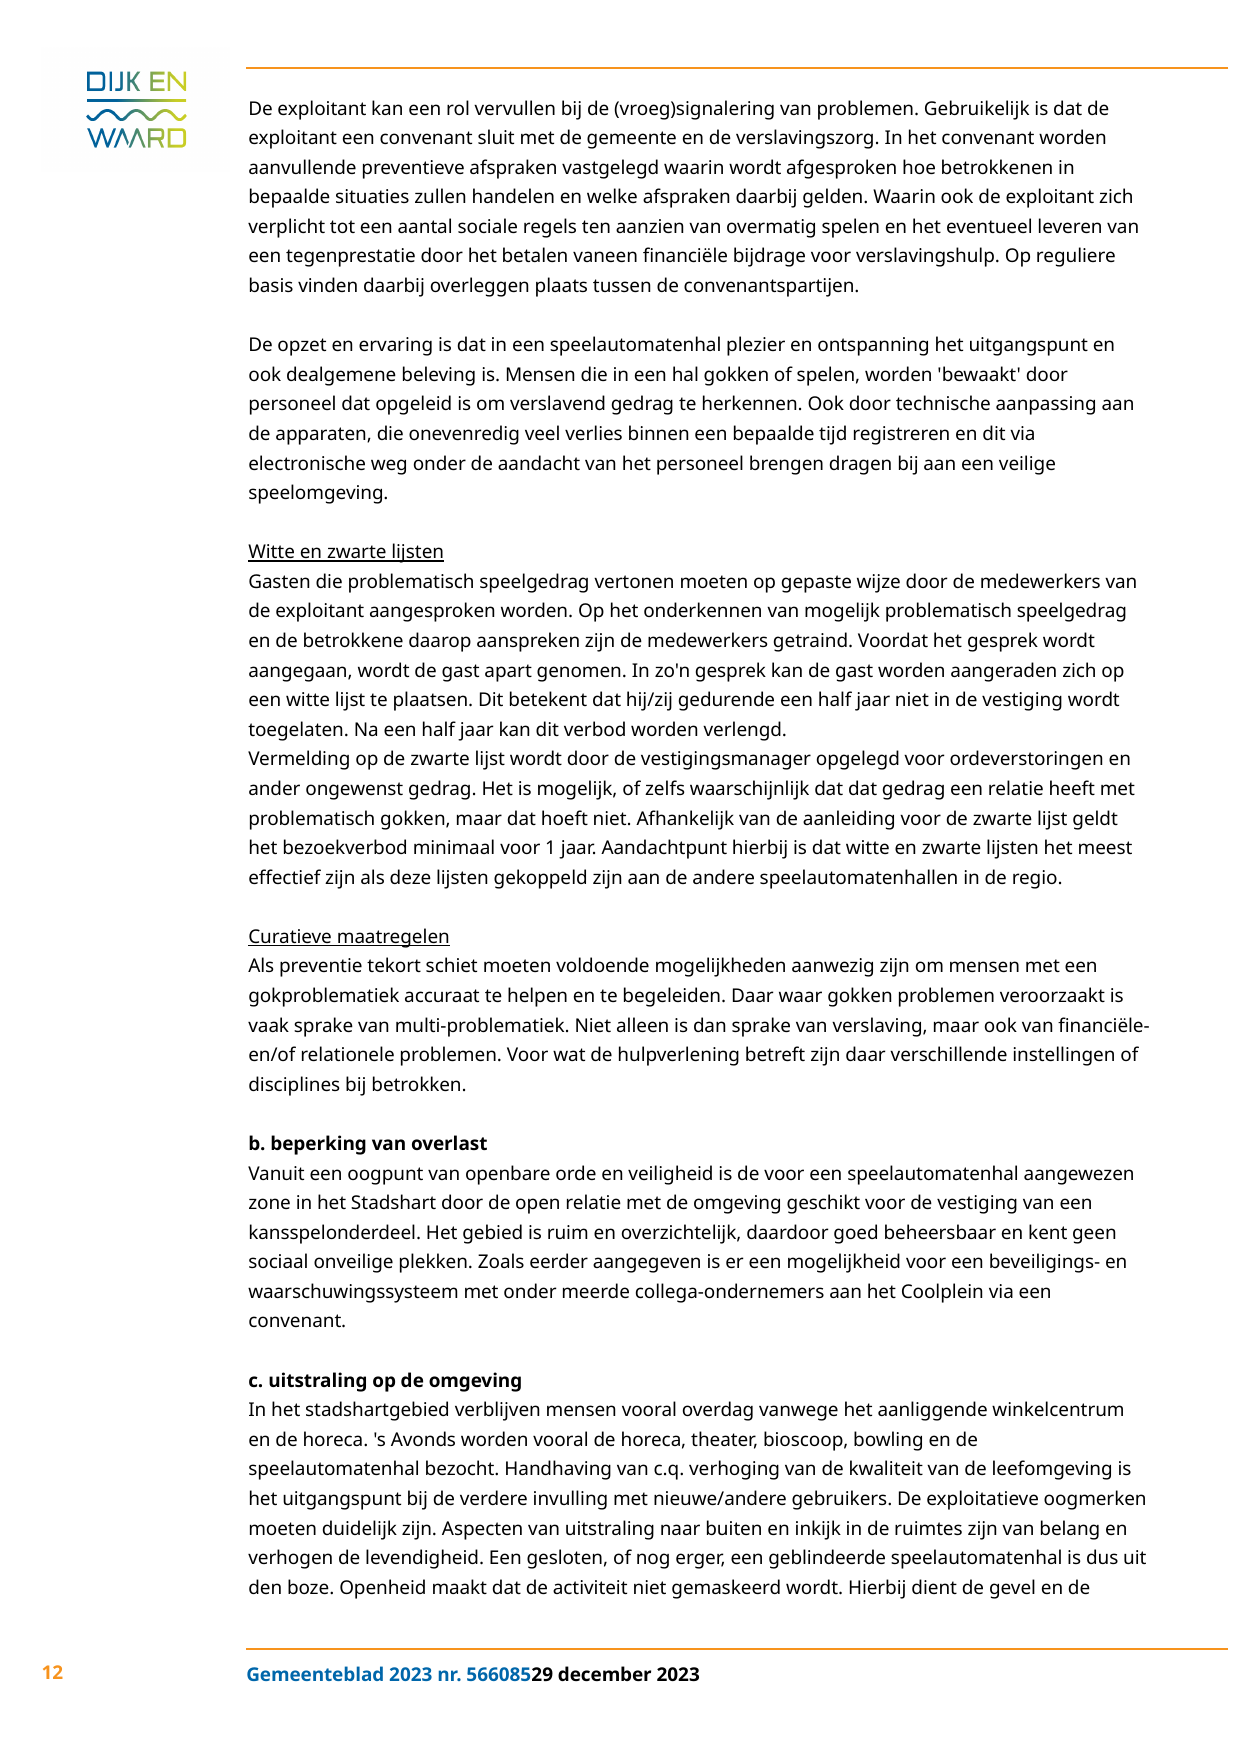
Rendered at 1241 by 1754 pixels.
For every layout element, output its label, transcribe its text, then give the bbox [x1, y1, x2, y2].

text In het stadshartgebied verblijven mensen vooral overdag vanwege het aanliggende winkelcentrum en de horeca. 's Avonds worden vooral de horeca, theater, bioscoop, bowling en de speelautomatenhal bezocht. Handhaving van c.q. verhoging van de kwaliteit van de leefomgeving is het uitgangspunt bij de verdere invulling met nieuwe/andere gebruikers. De exploitatieve oogmerken moeten duidelijk zijn. Aspecten van uitstraling naar buiten en inkijk in de ruimtes zijn van belang en verhogen de levendigheid. Een gesloten, of nog erger, een geblindeerde speelautomatenhal is dus uit den boze. Openheid maakt dat de activiteit niet gemaskeerd wordt. Hierbij dient de gevel en de [248, 1396, 1152, 1600]
text Curatieve maatregelen [248, 923, 1152, 949]
text Vanuit een oogpunt van openbare orde en veiligheid is de voor een speelautomatenhal aangewezen zone in het Stadshart door de open relatie met de omgeving geschikt voor de vestiging van een kansspelonderdeel. Het gebied is ruim en overzichtelijk, daardoor goed beheersbaar en kent geen sociaal onveilige plekken. Zoals eerder aangegeven is er een mogelijkheid voor een beveiligings- en waarschuwingssysteem met onder meerde collega-ondernemers aan het Coolplein via een convenant. [248, 1160, 1152, 1333]
text Witte en zwarte lijsten [248, 538, 1152, 564]
picture [41, 47, 231, 172]
text c. uitstraling op de omgeving [248, 1367, 1152, 1393]
text Gasten die problematisch speelgedrag vertonen moeten op gepaste wijze door de medewerkers van de exploitant aangesproken worden. Op het onderkennen van mogelijk problematisch speelgedrag en de betrokkene daarop aanspreken zijn de medewerkers getraind. Voordat het gesprek wordt aangegaan, wordt de gast apart genomen. In zo'n gesprek kan de gast worden aangeraden zich op een witte lijst te plaatsen. Dit betekent dat hij/zij gedurende een half jaar niet in de vestiging wordt toegelaten. Na een half jaar kan dit verbod worden verlengd. [248, 568, 1152, 742]
text Als preventie tekort schiet moeten voldoende mogelijkheden aanwezig zijn om mensen met een gokproblematiek accuraat te helpen en te begeleiden. Daar waar gokken problemen veroorzaakt is vaak sprake van multi-problematiek. Niet alleen is dan sprake van verslaving, maar ook van financiële- en/of relationele problemen. Voor wat de hulpverlening betreft zijn daar verschillende instellingen of disciplines bij betrokken. [248, 953, 1152, 1097]
text b. beperking van overlast [248, 1130, 1152, 1156]
text De opzet en ervaring is dat in een speelautomatenhal plezier en ontspanning het uitgangspunt en ook dealgemene beleving is. Mensen die in een hal gokken of spelen, worden 'bewaakt' door personeel dat opgeleid is om verslavend gedrag te herkennen. Ook door technische aanpassing aan de apparaten, die onevenredig veel verlies binnen een bepaalde tijd registreren en dit via electronische weg onder de aandacht van het personeel brengen dragen bij aan een veilige speelomgeving. [248, 331, 1152, 505]
text Vermelding op de zwarte lijst wordt door de vestigingsmanager opgelegd voor ordeverstoringen en ander ongewenst gedrag. Het is mogelijk, of zelfs waarschijnlijk dat dat gedrag een relatie heeft met problematisch gokken, maar dat hoeft niet. Afhankelijk van de aanleiding voor de zwarte lijst geldt het bezoekverbod minimaal voor 1 jaar. Aandachtpunt hierbij is dat witte en zwarte lijsten het meest effectief zijn als deze lijsten gekoppeld zijn aan de andere speelautomatenhallen in de regio. [248, 746, 1152, 890]
text De exploitant kan een rol vervullen bij de (vroeg)signalering van problemen. Gebruikelijk is dat de exploitant een convenant sluit met de gemeente en de verslavingszorg. In het convenant worden aanvullende preventieve afspraken vastgelegd waarin wordt afgesproken hoe betrokkenen in bepaalde situaties zullen handelen en welke afspraken daarbij gelden. Waarin ook de exploitant zich verplicht tot een aantal sociale regels ten aanzien van overmatig spelen en het eventueel leveren van een tegenprestatie door het betalen vaneen financiële bijdrage voor verslavingshulp. Op reguliere basis vinden daarbij overleggen plaats tussen de convenantspartijen. [248, 95, 1152, 298]
